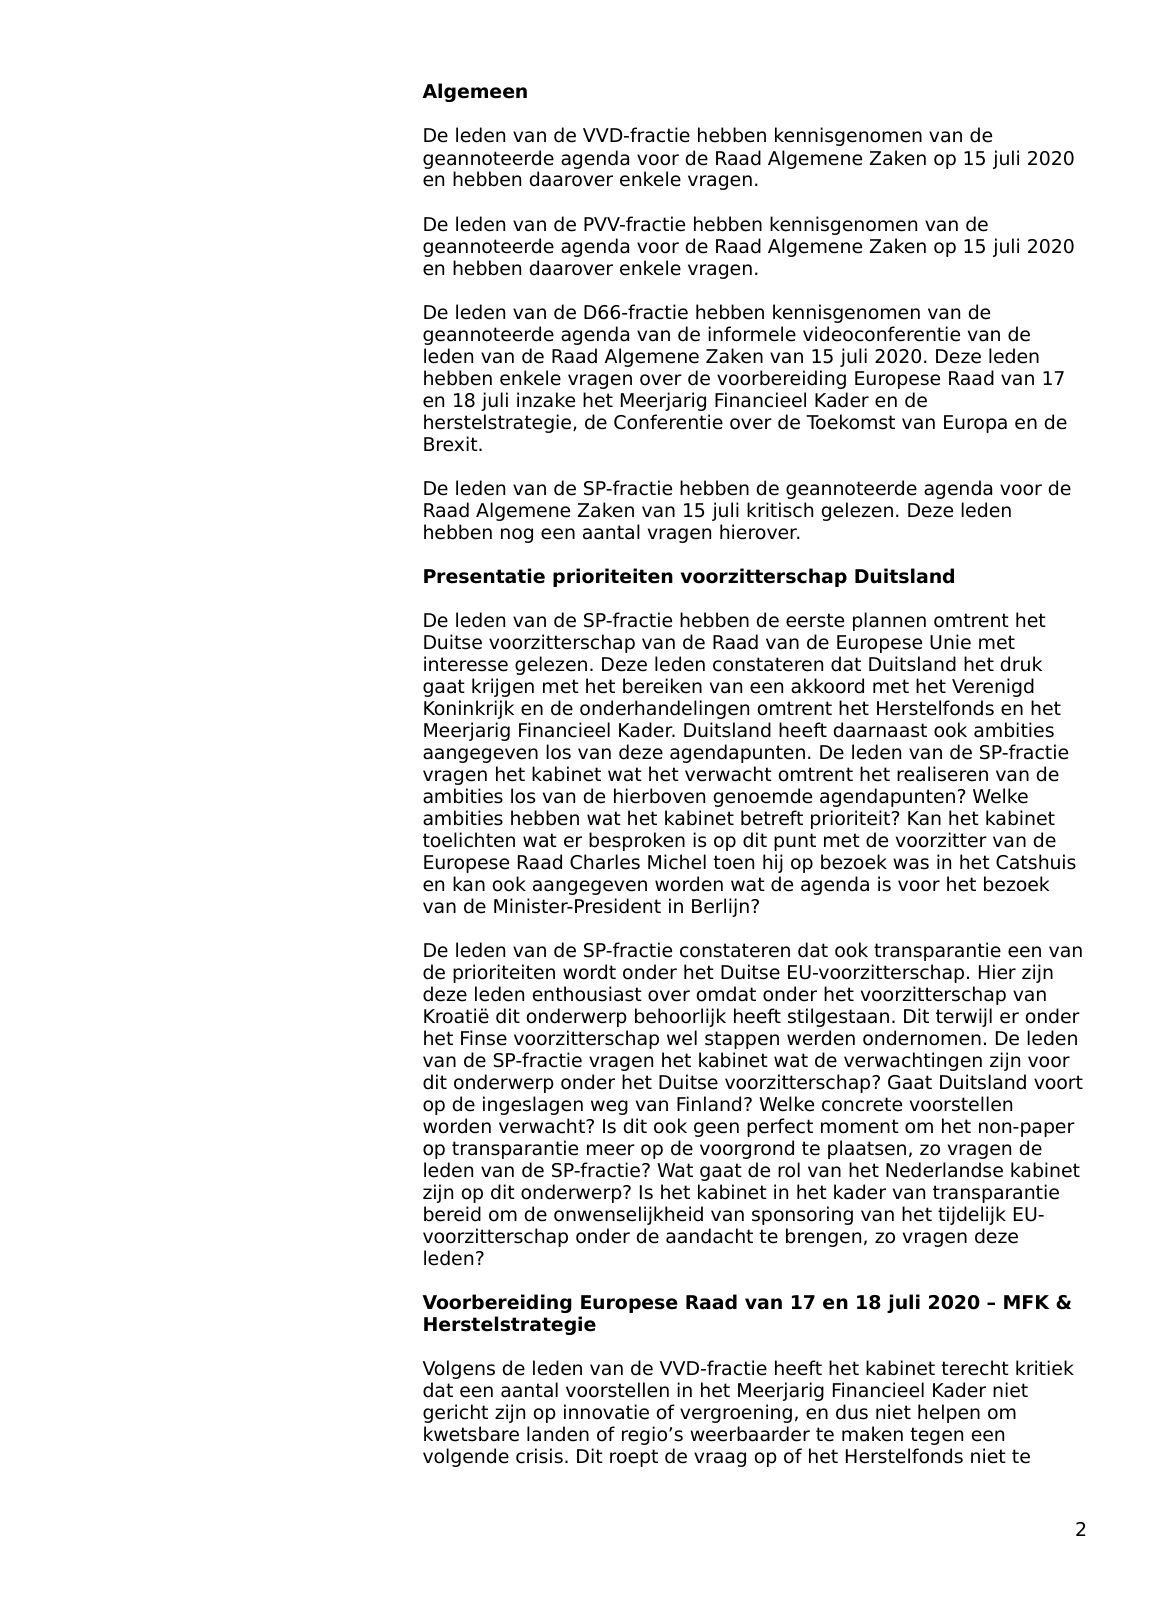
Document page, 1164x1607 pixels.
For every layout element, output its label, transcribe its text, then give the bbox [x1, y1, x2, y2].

subtitle Voorbereiding Europese Raad van 17 en 18 juli 2020 – MFK & Herstelstrategie [422, 1292, 1087, 1336]
text De leden van de SP-fractie hebben de geannoteerde agenda voor de Raad Algemene Zaken van 15 juli kritisch gelezen. Deze leden hebben nog een aantal vragen hierover. [422, 478, 1087, 544]
text De leden van de D66-fractie hebben kennisgenomen van de geannoteerde agenda van de informele videoconferentie van de leden van de Raad Algemene Zaken van 15 juli 2020. Deze leden hebben enkele vragen over de voorbereiding Europese Raad van 17 en 18 juli inzake het Meerjarig Financieel Kader en de herstelstrategie, de Conferentie over de Toekomst van Europa en de Brexit. [422, 302, 1087, 456]
text De leden van de SP-fractie hebben de eerste plannen omtrent het Duitse voorzitterschap van de Raad van de Europese Unie met interesse gelezen. Deze leden constateren dat Duitsland het druk gaat krijgen met het bereiken van een akkoord met het Verenigd Koninkrijk en de onderhandelingen omtrent het Herstelfonds en het Meerjarig Financieel Kader. Duitsland heeft daarnaast ook ambities aangegeven los van deze agendapunten. De leden van de SP-fractie vragen het kabinet wat het verwacht omtrent het realiseren van de ambities los van de hierboven genoemde agendapunten? Welke ambities hebben wat het kabinet betreft prioriteit? Kan het kabinet toelichten wat er besproken is op dit punt met de voorzitter van de Europese Raad Charles Michel toen hij op bezoek was in het Catshuis en kan ook aangegeven worden wat de agenda is voor het bezoek van de Minister-President in Berlijn? [422, 610, 1087, 918]
text De leden van de PVV-fractie hebben kennisgenomen van de geannoteerde agenda voor de Raad Algemene Zaken op 15 juli 2020 en hebben daarover enkele vragen. [422, 213, 1087, 279]
text De leden van de SP-fractie constateren dat ook transparantie een van de prioriteiten wordt onder het Duitse EU-voorzitterschap. Hier zijn deze leden enthousiast over omdat onder het voorzitterschap van Kroatië dit onderwerp behoorlijk heeft stilgestaan. Dit terwijl er onder het Finse voorzitterschap wel stappen werden ondernomen. De leden van de SP-fractie vragen het kabinet wat de verwachtingen zijn voor dit onderwerp onder het Duitse voorzitterschap? Gaat Duitsland voort op de ingeslagen weg van Finland? Welke concrete voorstellen worden verwacht? Is dit ook geen perfect moment om het non-paper op transparantie meer op de voorgrond te plaatsen, zo vragen de leden van de SP-fractie? Wat gaat de rol van het Nederlandse kabinet zijn op dit onderwerp? Is het kabinet in het kader van transparantie bereid om de onwenselijkheid van sponsoring van het tijdelijk EU-voorzitterschap onder de aandacht te brengen, zo vragen deze leden? [422, 940, 1087, 1269]
subtitle Presentatie prioriteiten voorzitterschap Duitsland [422, 566, 1087, 588]
subtitle Algemeen [422, 81, 1087, 103]
text Volgens de leden van de VVD-fractie heeft het kabinet terecht kritiek dat een aantal voorstellen in het Meerjarig Financieel Kader niet gericht zijn op innovatie of vergroening, en dus niet helpen om kwetsbare landen of regio’s weerbaarder te maken tegen een volgende crisis. Dit roept de vraag op of het Herstelfonds niet te [422, 1358, 1087, 1468]
text De leden van de VVD-fractie hebben kennisgenomen van de geannoteerde agenda voor de Raad Algemene Zaken op 15 juli 2020 en hebben daarover enkele vragen. [422, 125, 1087, 191]
